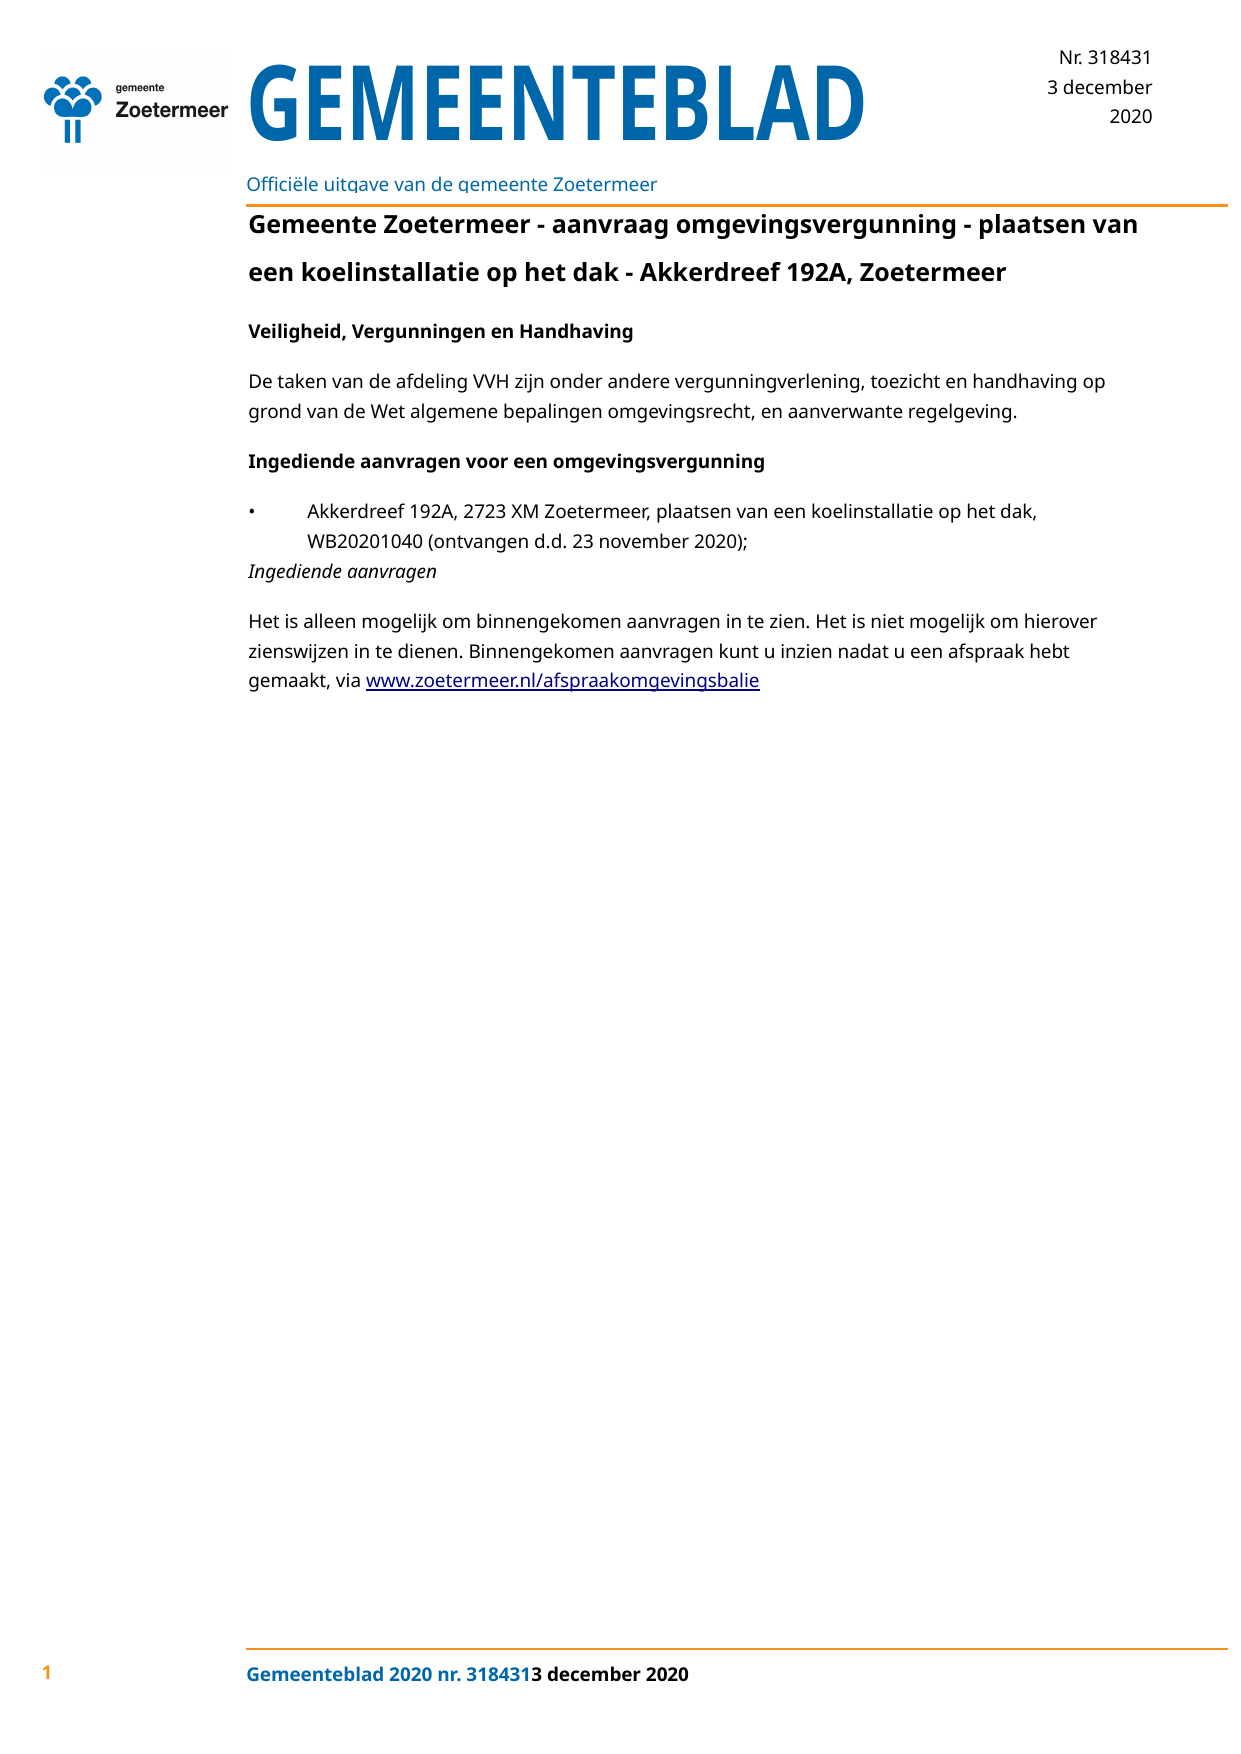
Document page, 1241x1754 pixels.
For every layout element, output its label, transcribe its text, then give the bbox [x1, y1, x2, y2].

text Het is alleen mogelijk om binnengekomen aanvragen in te zien. Het is niet mogelijk om hierover zienswijzen in te dienen. Binnengekomen aanvragen kunt u inzien nadat u een afspraak hebt gemaakt, via www.zoetermeer.nl/afspraakomgevingsbalie [248, 608, 1152, 693]
text Gemeente Zoetermeer - aanvraag omgevingsvergunning - plaatsen van een koelinstallatie op het dak - Akkerdreef 192A, Zoetermeer [248, 207, 1152, 288]
text Veiligheid, Vergunningen en Handhaving [248, 318, 1152, 344]
text De taken van de afdeling VVH zijn onder andere vergunningverlening, toezicht en handhaving op grond van de Wet algemene bepalingen omgevingsrecht, en aanverwante regelgeving. [248, 368, 1152, 424]
list Akkerdreef 192A, 2723 XM Zoetermeer, plaatsen van een koelinstallatie op het dak, WB20201040 (ontvangen d.d. 23 november 2020); [248, 499, 1152, 554]
picture [41, 47, 231, 172]
text Ingediende aanvragen voor een omgevingsvergunning [248, 448, 1152, 474]
text Ingediende aanvragen [248, 558, 1152, 584]
